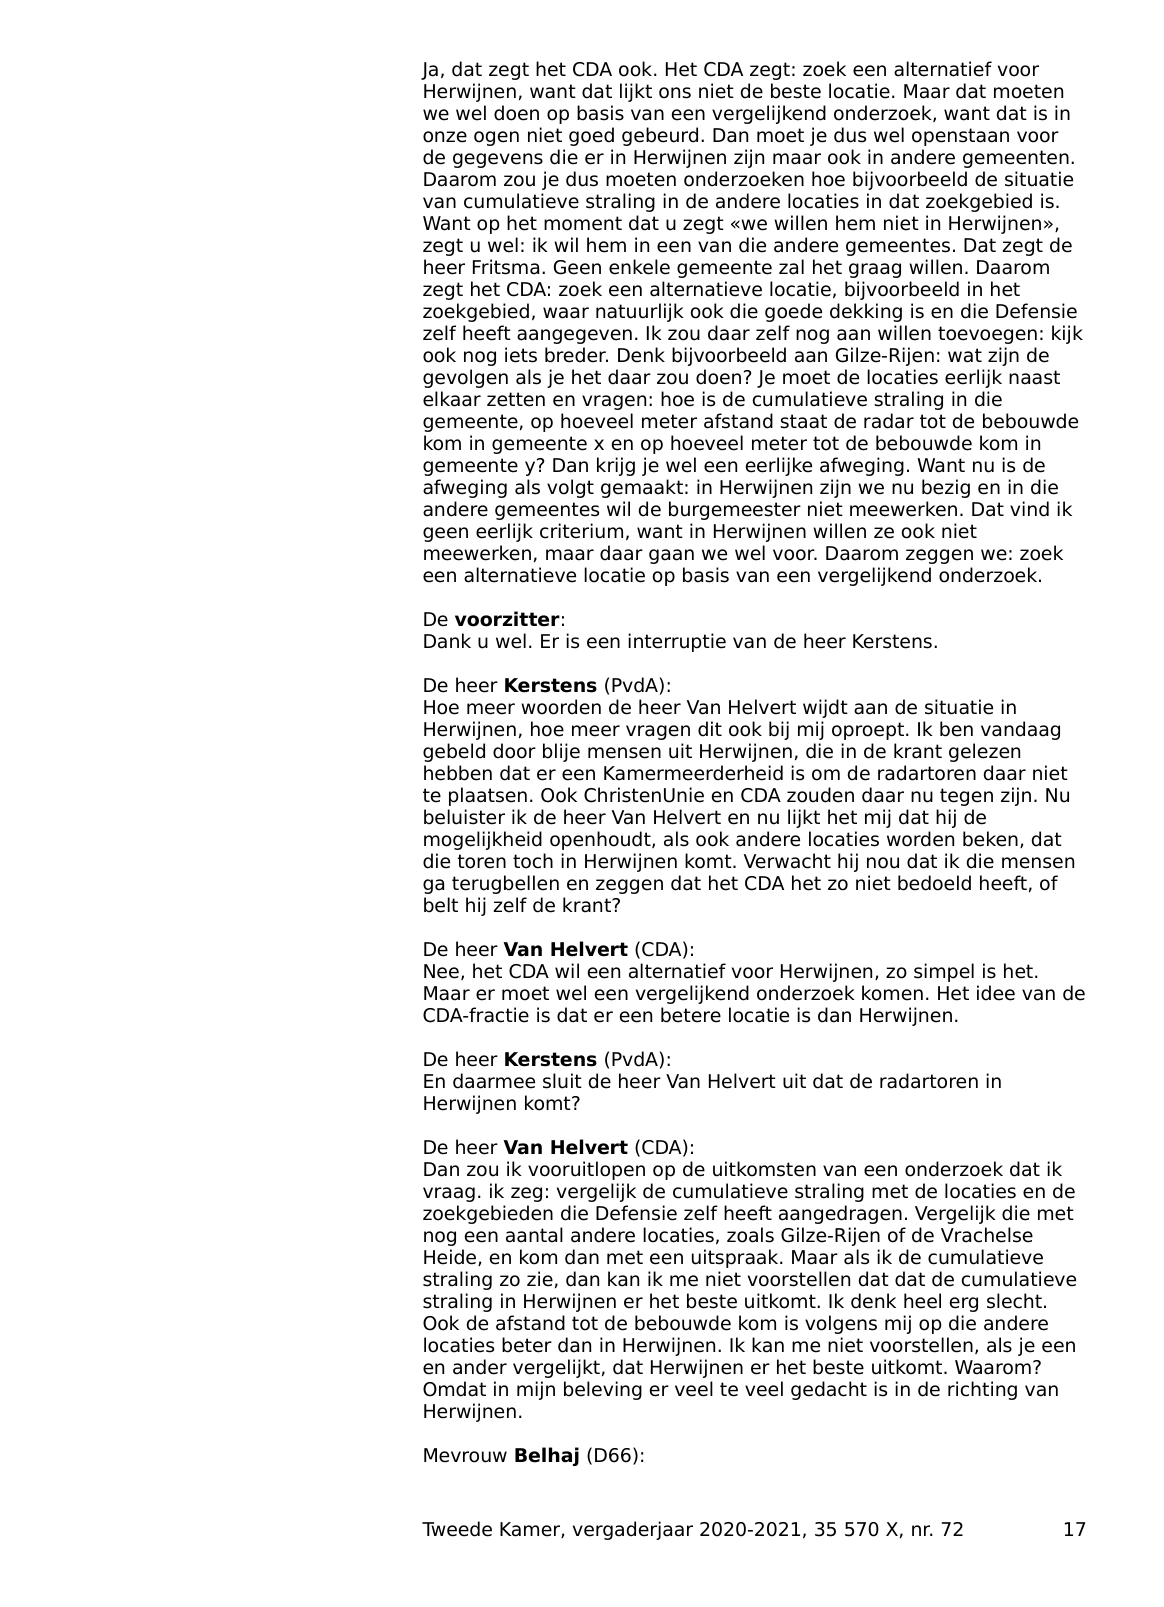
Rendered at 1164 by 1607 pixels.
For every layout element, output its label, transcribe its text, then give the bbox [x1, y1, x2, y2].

text Mevrouw Belhaj (D66): [422, 1445, 1087, 1467]
text Dank u wel. Er is een interruptie van de heer Kerstens. [422, 631, 1087, 653]
text De heer Van Helvert (CDA): [422, 1137, 1087, 1159]
text De heer Kerstens (PvdA): [422, 675, 1087, 697]
text Hoe meer woorden de heer Van Helvert wijdt aan de situatie in Herwijnen, hoe meer vragen dit ook bij mij oproept. Ik ben vandaag gebeld door blije mensen uit Herwijnen, die in de krant gelezen hebben dat er een Kamermeerderheid is om de radartoren daar niet te plaatsen. Ook ChristenUnie en CDA zouden daar nu tegen zijn. Nu beluister ik de heer Van Helvert en nu lijkt het mij dat hij de mogelijkheid openhoudt, als ook andere locaties worden beken, dat die toren toch in Herwijnen komt. Verwacht hij nou dat ik die mensen ga terugbellen en zeggen dat het CDA het zo niet bedoeld heeft, of belt hij zelf de krant? [422, 697, 1087, 917]
text En daarmee sluit de heer Van Helvert uit dat de radartoren in Herwijnen komt? [422, 1071, 1087, 1115]
text De heer Van Helvert (CDA): [422, 939, 1087, 961]
text De heer Kerstens (PvdA): [422, 1049, 1087, 1071]
text De voorzitter: [422, 609, 1087, 631]
text Nee, het CDA wil een alternatief voor Herwijnen, zo simpel is het. Maar er moet wel een vergelijkend onderzoek komen. Het idee van de CDA-fractie is dat er een betere locatie is dan Herwijnen. [422, 961, 1087, 1027]
text Ja, dat zegt het CDA ook. Het CDA zegt: zoek een alternatief voor Herwijnen, want dat lijkt ons niet de beste locatie. Maar dat moeten we wel doen op basis van een vergelijkend onderzoek, want dat is in onze ogen niet goed gebeurd. Dan moet je dus wel openstaan voor de gegevens die er in Herwijnen zijn maar ook in andere gemeenten. Daarom zou je dus moeten onderzoeken hoe bijvoorbeeld de situatie van cumulatieve straling in de andere locaties in dat zoekgebied is. Want op het moment dat u zegt «we willen hem niet in Herwijnen», zegt u wel: ik wil hem in een van die andere gemeentes. Dat zegt de heer Fritsma. Geen enkele gemeente zal het graag willen. Daarom zegt het CDA: zoek een alternatieve locatie, bijvoorbeeld in het zoekgebied, waar natuurlijk ook die goede dekking is en die Defensie zelf heeft aangegeven. Ik zou daar zelf nog aan willen toevoegen: kijk ook nog iets breder. Denk bijvoorbeeld aan Gilze-Rijen: wat zijn de gevolgen als je het daar zou doen? Je moet de locaties eerlijk naast elkaar zetten en vragen: hoe is de cumulatieve straling in die gemeente, op hoeveel meter afstand staat de radar tot de bebouwde kom in gemeente x en op hoeveel meter tot de bebouwde kom in gemeente y? Dan krijg je wel een eerlijke afweging. Want nu is de afweging als volgt gemaakt: in Herwijnen zijn we nu bezig en in die andere gemeentes wil de burgemeester niet meewerken. Dat vind ik geen eerlijk criterium, want in Herwijnen willen ze ook niet meewerken, maar daar gaan we wel voor. Daarom zeggen we: zoek een alternatieve locatie op basis van een vergelijkend onderzoek. [422, 59, 1087, 587]
text Dan zou ik vooruitlopen op de uitkomsten van een onderzoek dat ik vraag. ik zeg: vergelijk de cumulatieve straling met de locaties en de zoekgebieden die Defensie zelf heeft aangedragen. Vergelijk die met nog een aantal andere locaties, zoals Gilze-Rijen of de Vrachelse Heide, en kom dan met een uitspraak. Maar als ik de cumulatieve straling zo zie, dan kan ik me niet voorstellen dat dat de cumulatieve straling in Herwijnen er het beste uitkomt. Ik denk heel erg slecht. Ook de afstand tot de bebouwde kom is volgens mij op die andere locaties beter dan in Herwijnen. Ik kan me niet voorstellen, als je een en ander vergelijkt, dat Herwijnen er het beste uitkomt. Waarom? Omdat in mijn beleving er veel te veel gedacht is in de richting van Herwijnen. [422, 1159, 1087, 1423]
